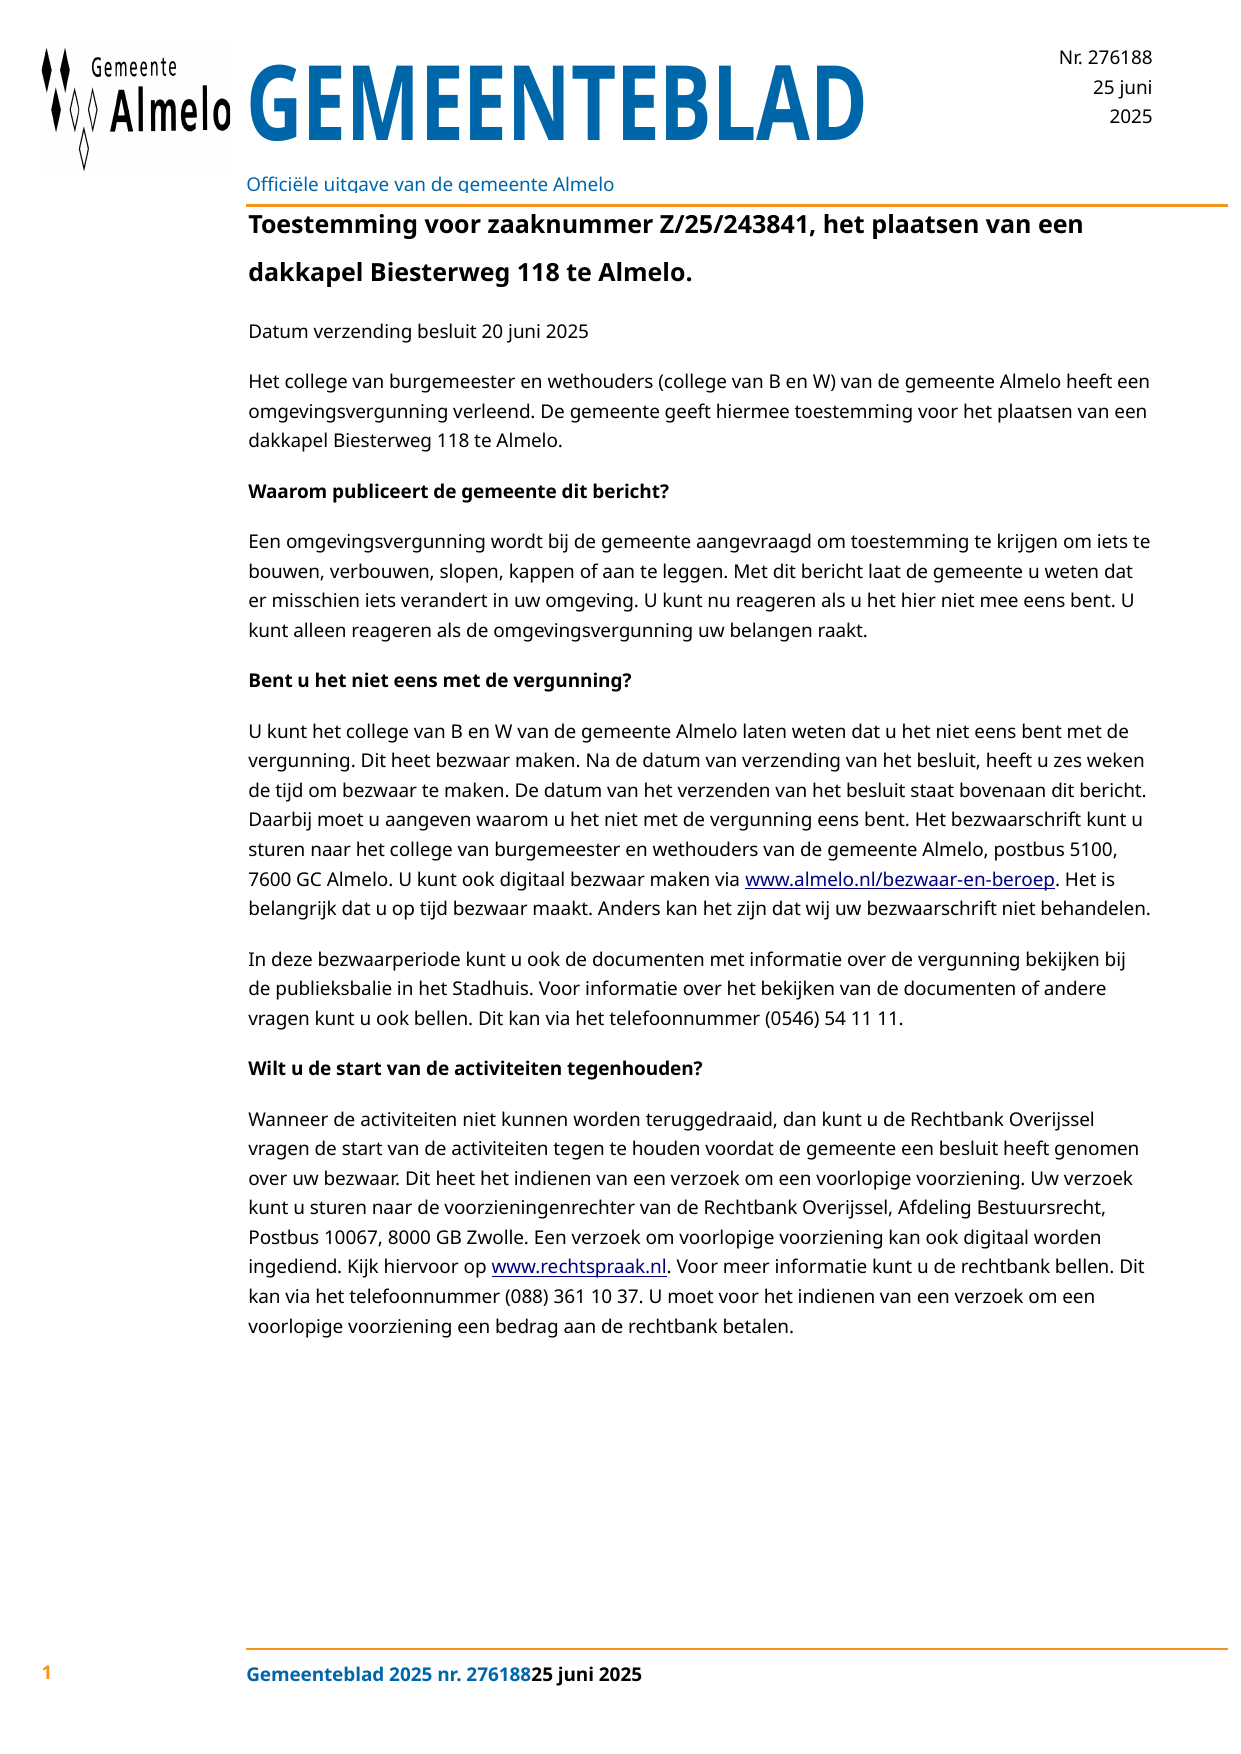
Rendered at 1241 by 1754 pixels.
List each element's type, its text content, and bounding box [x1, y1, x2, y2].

text Waarom publiceert de gemeente dit bericht? [248, 478, 1152, 504]
text Wilt u de start van de activiteiten tegenhouden? [248, 1055, 1152, 1081]
text Bent u het niet eens met de vergunning? [248, 667, 1152, 693]
text Datum verzending besluit 20 juni 2025 [248, 318, 1152, 344]
text U kunt het college van B en W van de gemeente Almelo laten weten dat u het niet eens bent met de vergunning. Dit heet bezwaar maken. Na de datum van verzending van het besluit, heeft u zes weken de tijd om bezwaar te maken. De datum van het verzenden van het besluit staat bovenaan dit bericht. Daarbij moet u aangeven waarom u het niet met de vergunning eens bent. Het bezwaarschrift kunt u sturen naar het college van burgemeester en wethouders van de gemeente Almelo, postbus 5100, 7600 GC Almelo. U kunt ook digitaal bezwaar maken via www.almelo.nl/bezwaar-en-beroep. Het is belangrijk dat u op tijd bezwaar maakt. Anders kan het zijn dat wij uw bezwaarschrift niet behandelen. [248, 718, 1152, 921]
text In deze bezwaarperiode kunt u ook de documenten met informatie over de vergunning bekijken bij de publieksbalie in het Stadhuis. Voor informatie over het bekijken van de documenten of andere vragen kunt u ook bellen. Dit kan via het telefoonnummer (0546) 54 11 11. [248, 946, 1152, 1031]
picture [41, 47, 231, 172]
text Wanneer de activiteiten niet kunnen worden teruggedraaid, dan kunt u de Rechtbank Overijssel vragen de start van de activiteiten tegen te houden voordat de gemeente een besluit heeft genomen over uw bezwaar. Dit heet het indienen van een verzoek om een voorlopige voorziening. Uw verzoek kunt u sturen naar de voorzieningenrechter van de Rechtbank Overijssel, Afdeling Bestuursrecht, Postbus 10067, 8000 GB Zwolle. Een verzoek om voorlopige voorziening kan ook digitaal worden ingediend. Kijk hiervoor op www.rechtspraak.nl. Voor meer informatie kunt u de rechtbank bellen. Dit kan via het telefoonnummer (088) 361 10 37. U moet voor het indienen van een verzoek om een voorlopige voorziening een bedrag aan de rechtbank betalen. [248, 1106, 1152, 1339]
text Een omgevingsvergunning wordt bij de gemeente aangevraagd om toestemming te krijgen om iets te bouwen, verbouwen, slopen, kappen of aan te leggen. Met dit bericht laat de gemeente u weten dat er misschien iets verandert in uw omgeving. U kunt nu reageren als u het hier niet mee eens bent. U kunt alleen reageren als de omgevingsvergunning uw belangen raakt. [248, 528, 1152, 643]
text Het college van burgemeester en wethouders (college van B en W) van de gemeente Almelo heeft een omgevingsvergunning verleend. De gemeente geeft hiermee toestemming voor het plaatsen van een dakkapel Biesterweg 118 te Almelo. [248, 368, 1152, 453]
text Toestemming voor zaaknummer Z/25/243841, het plaatsen van een dakkapel Biesterweg 118 te Almelo. [248, 207, 1152, 288]
